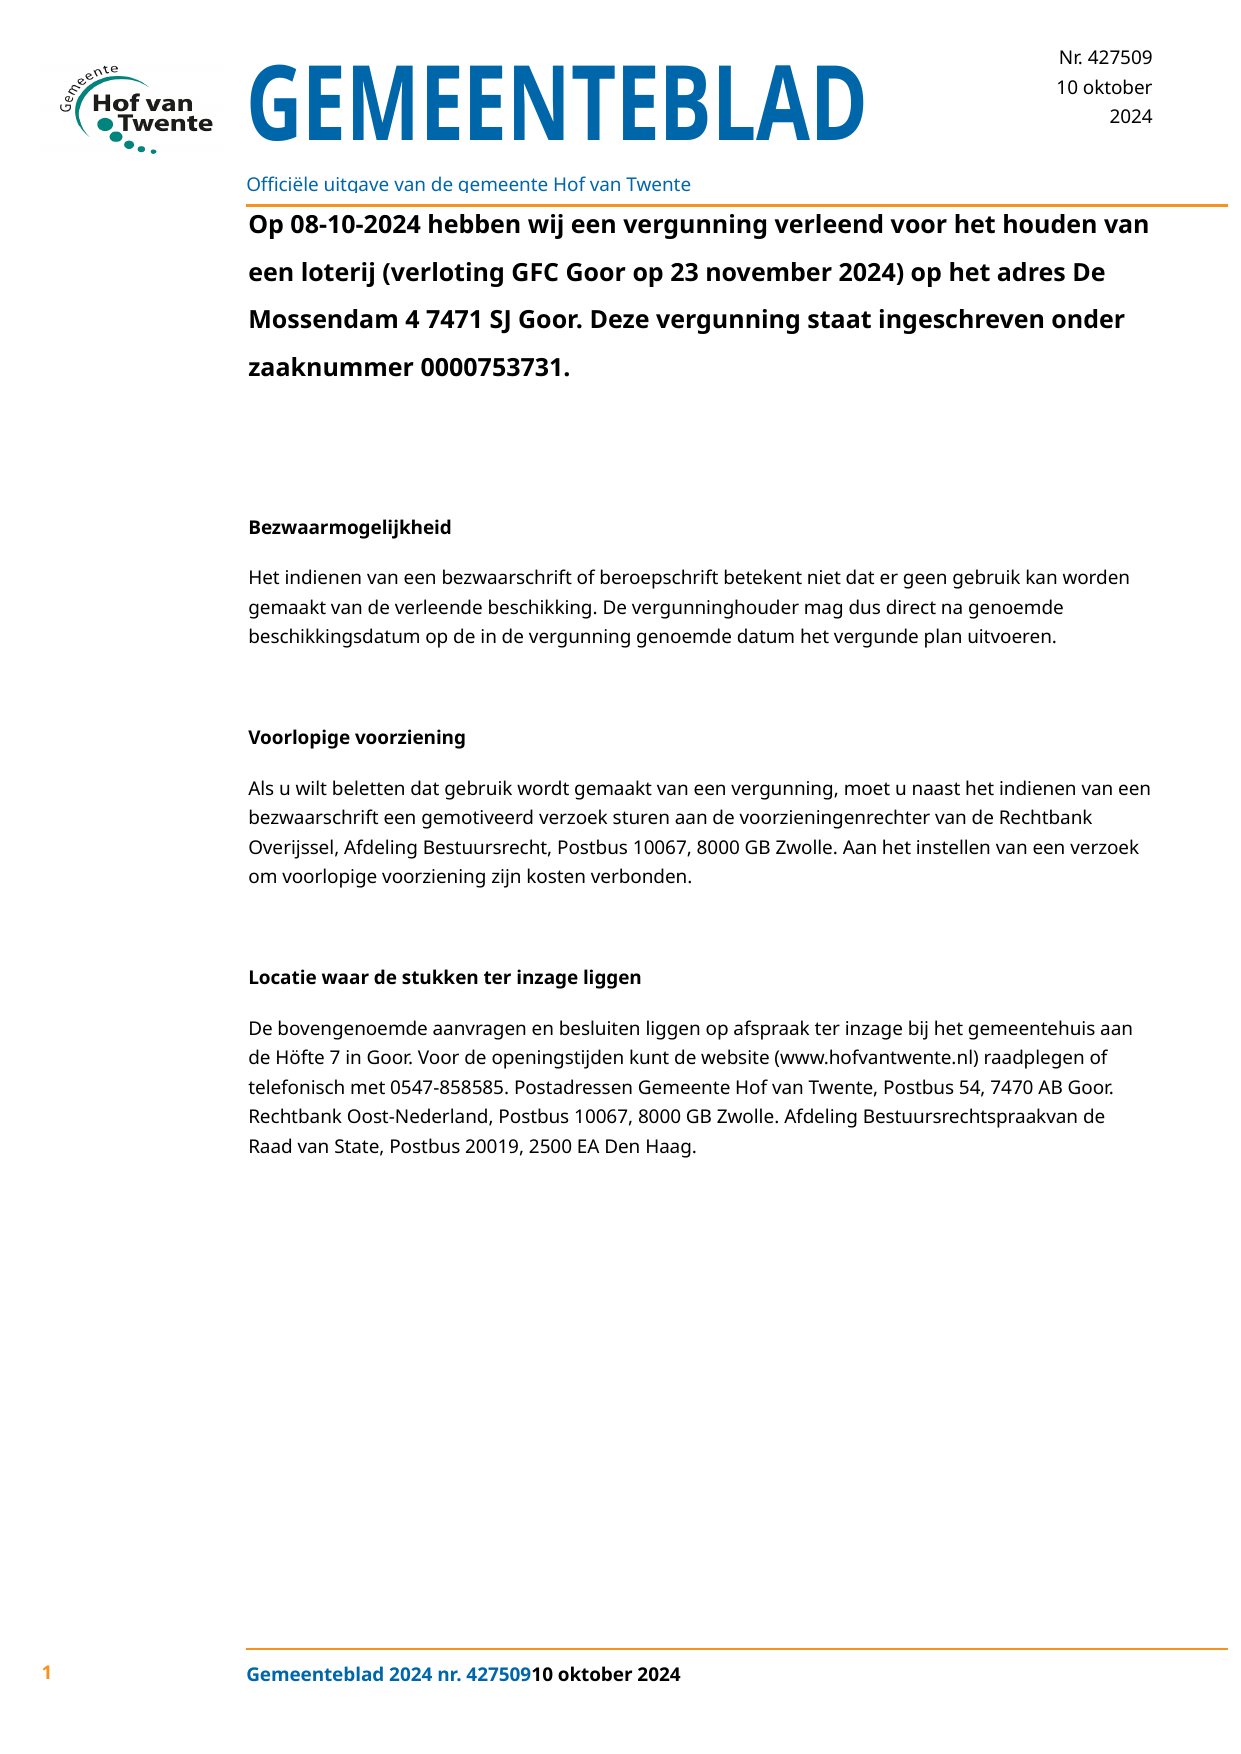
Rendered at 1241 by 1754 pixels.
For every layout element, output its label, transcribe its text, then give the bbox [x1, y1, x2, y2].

text Locatie waar de stukken ter inzage liggen [248, 964, 1152, 990]
text Op 08-10-2024 hebben wij een vergunning verleend voor het houden van een loterij (verloting GFC Goor op 23 november 2024) op het adres De Mossendam 4 7471 SJ Goor. Deze vergunning staat ingeschreven onder zaaknummer 0000753731. [248, 207, 1152, 384]
text Het indienen van een bezwaarschrift of beroepschrift betekent niet dat er geen gebruik kan worden gemaakt van de verleende beschikking. De vergunninghouder mag dus direct na genoemde beschikkingsdatum op de in de vergunning genoemde datum het vergunde plan uitvoeren. [248, 564, 1152, 649]
text Voorlopige voorziening [248, 724, 1152, 750]
picture [41, 47, 231, 172]
text Als u wilt beletten dat gebruik wordt gemaakt van een vergunning, moet u naast het indienen van een bezwaarschrift een gemotiveerd verzoek sturen aan de voorzieningenrechter van de Rechtbank Overijssel, Afdeling Bestuursrecht, Postbus 10067, 8000 GB Zwolle. Aan het instellen van een verzoek om voorlopige voorziening zijn kosten verbonden. [248, 775, 1152, 889]
text De bovengenoemde aanvragen en besluiten liggen op afspraak ter inzage bij het gemeentehuis aan de Höfte 7 in Goor. Voor de openingstijden kunt de website (www.hofvantwente.nl) raadplegen of telefonisch met 0547-858585. Postadressen Gemeente Hof van Twente, Postbus 54, 7470 AB Goor. Rechtbank Oost-Nederland, Postbus 10067, 8000 GB Zwolle. Afdeling Bestuursrechtspraakvan de Raad van State, Postbus 20019, 2500 EA Den Haag. [248, 1015, 1152, 1159]
text Bezwaarmogelijkheid [248, 514, 1152, 540]
